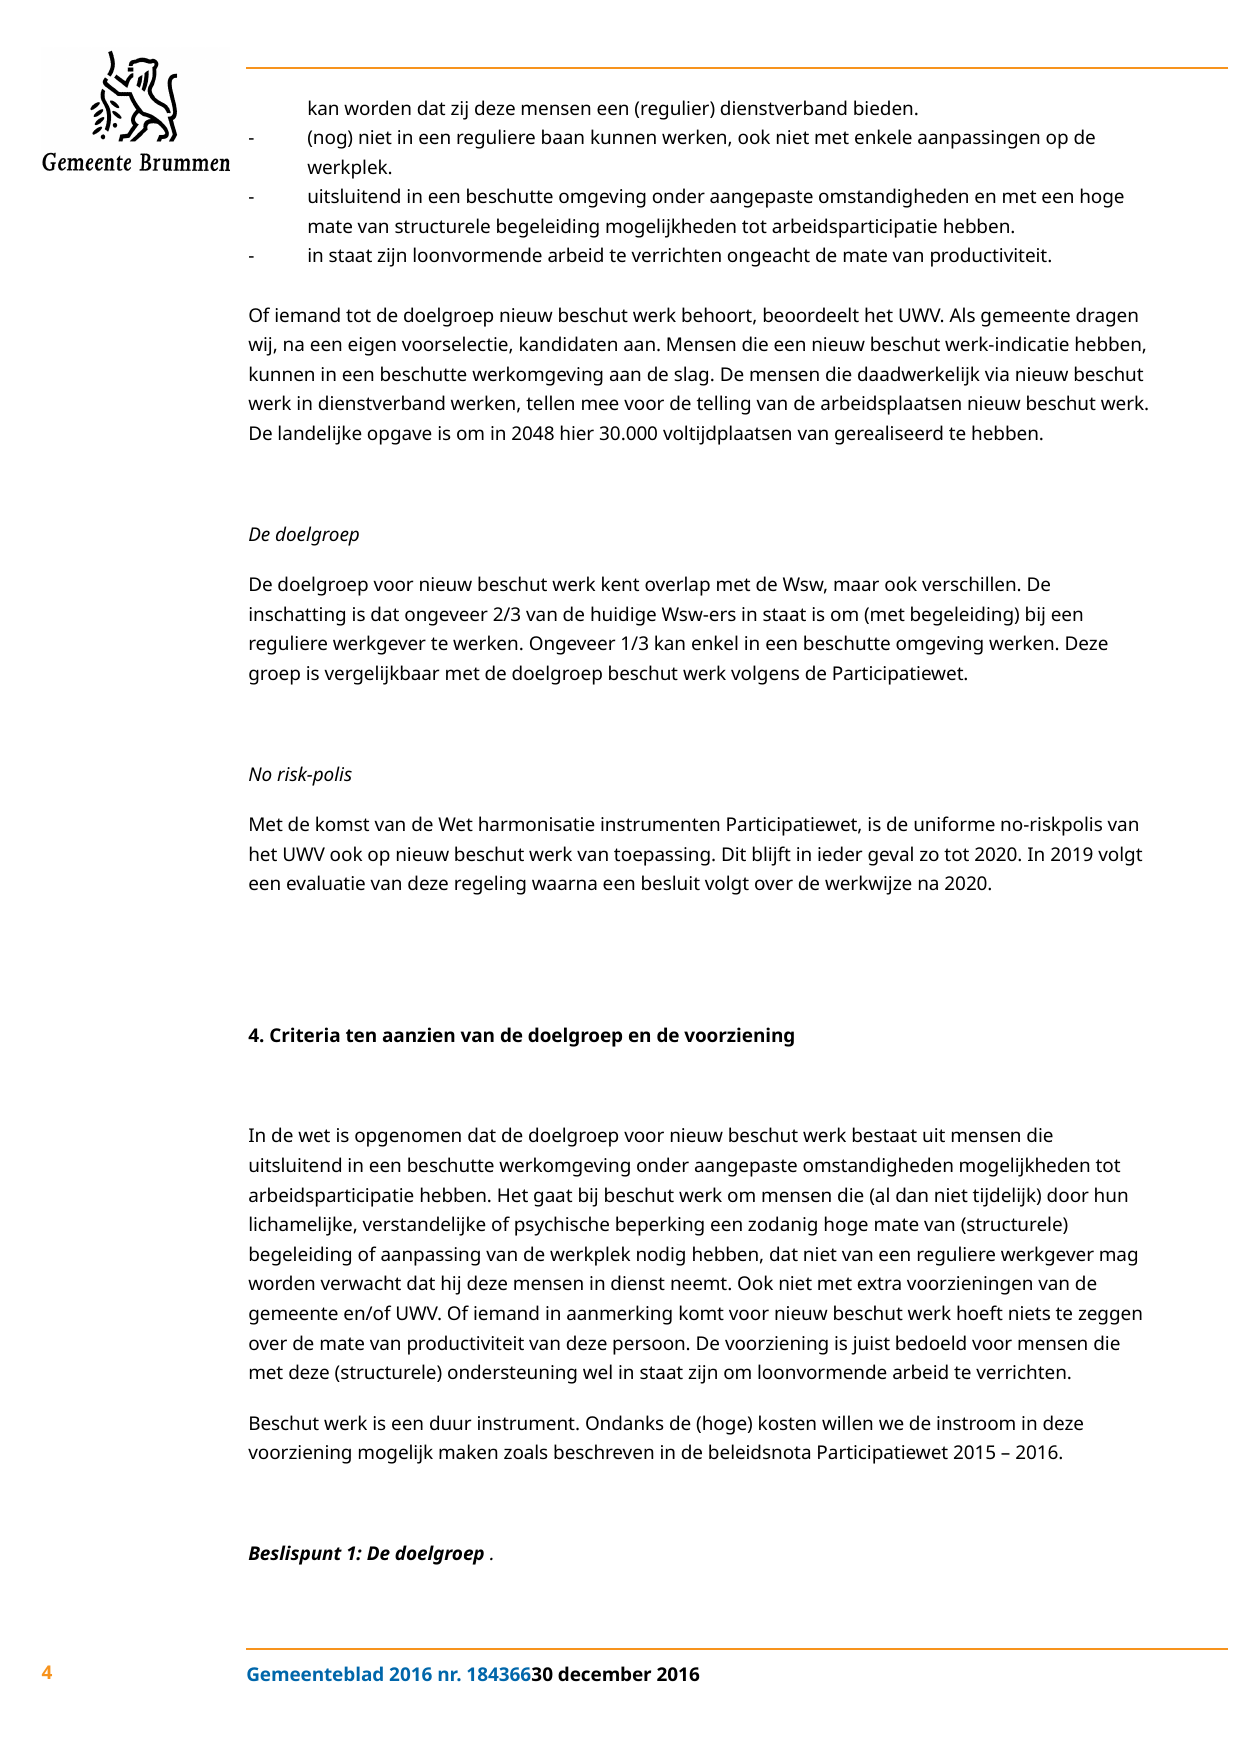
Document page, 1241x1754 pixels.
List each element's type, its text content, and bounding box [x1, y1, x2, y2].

text De doelgroep voor nieuw beschut werk kent overlap met de Wsw, maar ook verschillen. De inschatting is dat ongeveer 2/3 van de huidige Wsw-ers in staat is om (met begeleiding) bij een reguliere werkgever te werken. Ongeveer 1/3 kan enkel in een beschutte omgeving werken. Deze groep is vergelijkbaar met de doelgroep beschut werk volgens de Participatiewet. [248, 571, 1152, 686]
text In de wet is opgenomen dat de doelgroep voor nieuw beschut werk bestaat uit mensen die uitsluitend in een beschutte werkomgeving onder aangepaste omstandigheden mogelijkheden tot arbeidsparticipatie hebben. Het gaat bij beschut werk om mensen die (al dan niet tijdelijk) door hun lichamelijke, verstandelijke of psychische beperking een zodanig hoge mate van (structurele) begeleiding of aanpassing van de werkplek nodig hebben, dat niet van een reguliere werkgever mag worden verwacht dat hij deze mensen in dienst neemt. Ook niet met extra voorzieningen van de gemeente en/of UWV. Of iemand in aanmerking komt voor nieuw beschut werk hoeft niets te zeggen over de mate van productiviteit van deze persoon. De voorziening is juist bedoeld voor mensen die met deze (structurele) ondersteuning wel in staat zijn om loonvormende arbeid te verrichten. [248, 1123, 1152, 1385]
list uitsluitend in een beschutte omgeving onder aangepaste omstandigheden en met een hoge mate van structurele begeleiding mogelijkheden tot arbeidsparticipatie hebben. [248, 183, 1152, 239]
text 4. Criteria ten aanzien van de doelgroep en de voorziening [248, 1022, 1152, 1048]
picture [41, 47, 231, 172]
text De doelgroep [248, 521, 1152, 547]
text Beschut werk is een duur instrument. Ondanks de (hoge) kosten willen we de instroom in deze voorziening mogelijk maken zoals beschreven in de beleidsnota Participatiewet 2015 – 2016. [248, 1410, 1152, 1465]
text No risk-polis [248, 761, 1152, 787]
text Met de komst van de Wet harmonisatie instrumenten Participatiewet, is de uniforme no-riskpolis van het UWV ook op nieuw beschut werk van toepassing. Dit blijft in ieder geval zo tot 2020. In 2019 volgt een evaluatie van deze regeling waarna een besluit volgt over de werkwijze na 2020. [248, 811, 1152, 896]
list in staat zijn loonvormende arbeid te verrichten ongeacht de mate van productiviteit. [248, 243, 1152, 268]
text Of iemand tot de doelgroep nieuw beschut werk behoort, beoordeelt het UWV. Als gemeente dragen wij, na een eigen voorselectie, kandidaten aan. Mensen die een nieuw beschut werk-indicatie hebben, kunnen in een beschutte werkomgeving aan de slag. De mensen die daadwerkelijk via nieuw beschut werk in dienstverband werken, tellen mee voor de telling van de arbeidsplaatsen nieuw beschut werk. De landelijke opgave is om in 2048 hier 30.000 voltijdplaatsen van gerealiseerd te hebben. [248, 302, 1152, 446]
list (nog) niet in een reguliere baan kunnen werken, ook niet met enkele aanpassingen op de werkplek. [248, 124, 1152, 180]
list kan worden dat zij deze mensen een (regulier) dienstverband bieden. [248, 95, 1152, 121]
text Beslispunt 1: De doelgroep . [248, 1540, 1152, 1566]
